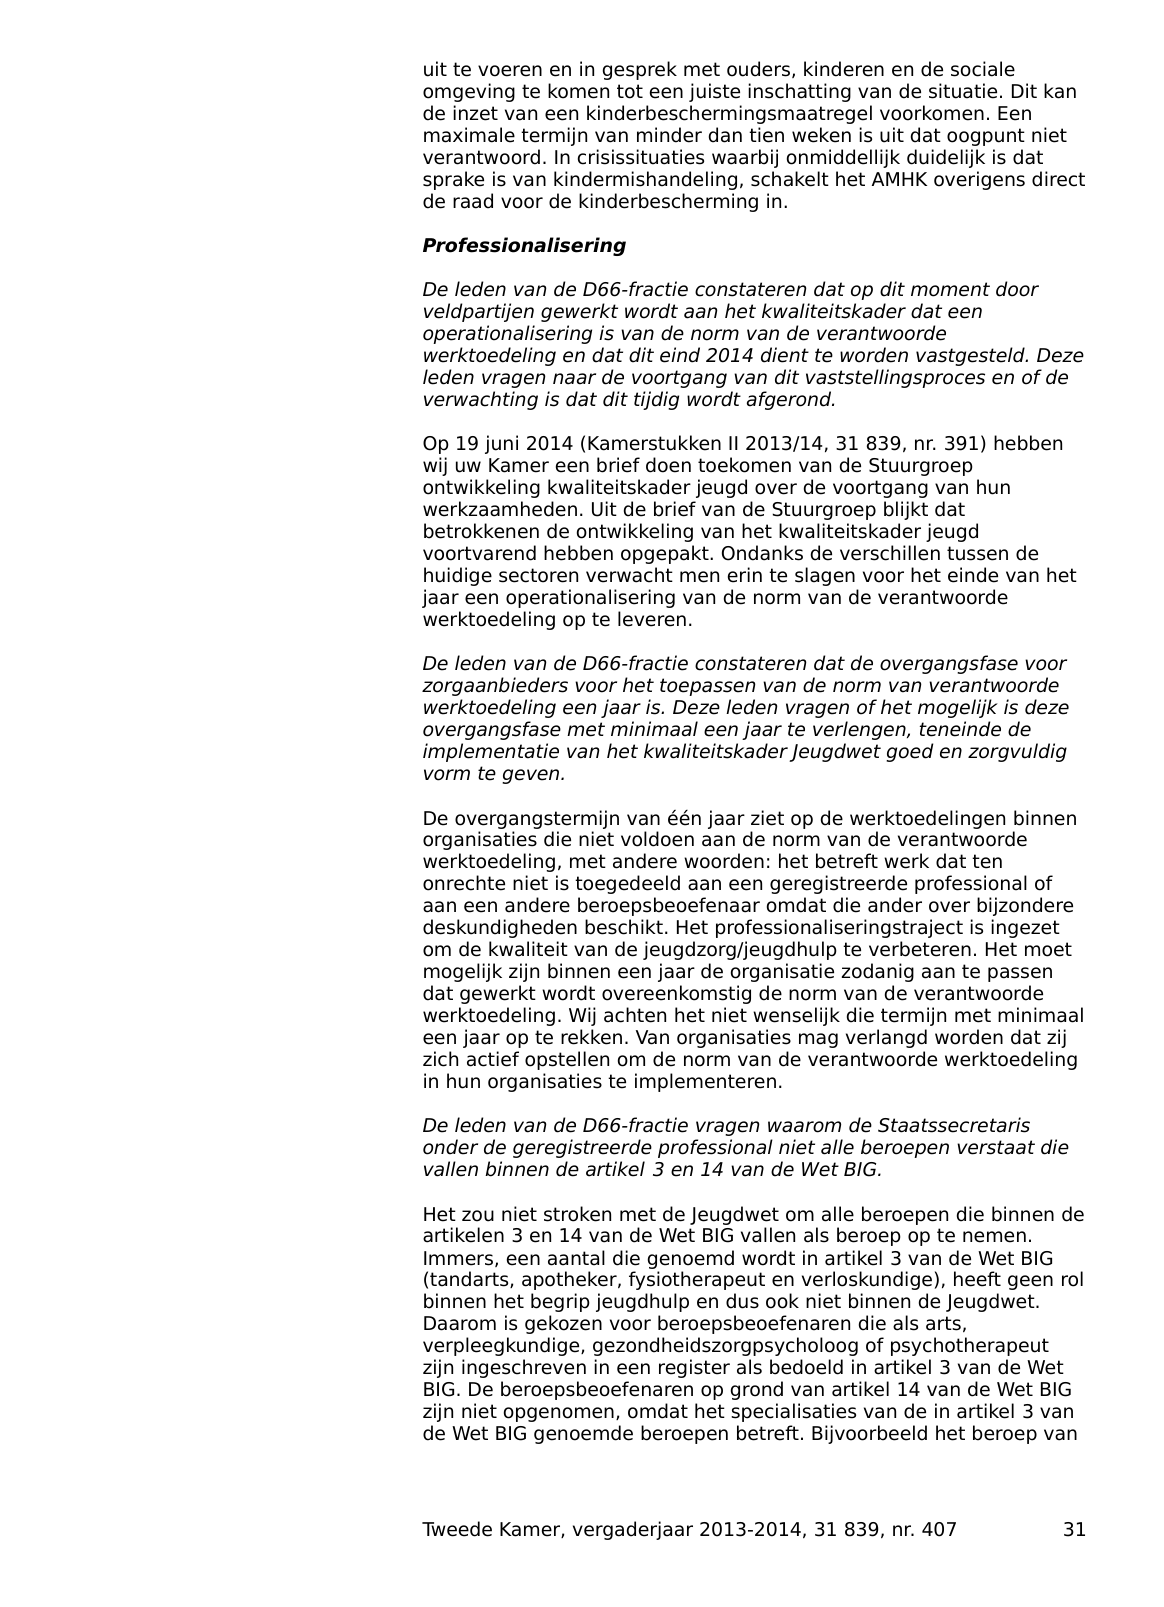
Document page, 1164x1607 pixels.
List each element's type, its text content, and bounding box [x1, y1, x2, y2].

text De leden van de D66-fractie constateren dat de overgangsfase voor zorgaanbieders voor het toepassen van de norm van verantwoorde werktoedeling een jaar is. Deze leden vragen of het mogelijk is deze overgangsfase met minimaal een jaar te verlengen, teneinde de implementatie van het kwaliteitskader Jeugdwet goed en zorgvuldig vorm te geven. [422, 653, 1087, 785]
text uit te voeren en in gesprek met ouders, kinderen en de sociale omgeving te komen tot een juiste inschatting van de situatie. Dit kan de inzet van een kinderbeschermingsmaatregel voorkomen. Een maximale termijn van minder dan tien weken is uit dat oogpunt niet verantwoord. In crisissituaties waarbij onmiddellijk duidelijk is dat sprake is van kindermishandeling, schakelt het AMHK overigens direct de raad voor de kinderbescherming in. [422, 59, 1087, 213]
subtitle Professionalisering [422, 235, 1087, 257]
text De leden van de D66-fractie constateren dat op dit moment door veldpartijen gewerkt wordt aan het kwaliteitskader dat een operationalisering is van de norm van de verantwoorde werktoedeling en dat dit eind 2014 dient te worden vastgesteld. Deze leden vragen naar de voortgang van dit vaststellingsproces en of de verwachting is dat dit tijdig wordt afgerond. [422, 279, 1087, 411]
text De leden van de D66-fractie vragen waarom de Staatssecretaris onder de geregistreerde professional niet alle beroepen verstaat die vallen binnen de artikel 3 en 14 van de Wet BIG. [422, 1115, 1087, 1181]
text Het zou niet stroken met de Jeugdwet om alle beroepen die binnen de artikelen 3 en 14 van de Wet BIG vallen als beroep op te nemen. Immers, een aantal die genoemd wordt in artikel 3 van de Wet BIG (tandarts, apotheker, fysiotherapeut en verloskundige), heeft geen rol binnen het begrip jeugdhulp en dus ook niet binnen de Jeugdwet. Daarom is gekozen voor beroepsbeoefenaren die als arts, verpleegkundige, gezondheidszorgpsycholoog of psychotherapeut zijn ingeschreven in een register als bedoeld in artikel 3 van de Wet BIG. De beroepsbeoefenaren op grond van artikel 14 van de Wet BIG zijn niet opgenomen, omdat het specialisaties van de in artikel 3 van de Wet BIG genoemde beroepen betreft. Bijvoorbeeld het beroep van [422, 1203, 1087, 1445]
text Op 19 juni 2014 (Kamerstukken II 2013/14, 31 839, nr. 391) hebben wij uw Kamer een brief doen toekomen van de Stuurgroep ontwikkeling kwaliteitskader jeugd over de voortgang van hun werkzaamheden. Uit de brief van de Stuurgroep blijkt dat betrokkenen de ontwikkeling van het kwaliteitskader jeugd voortvarend hebben opgepakt. Ondanks de verschillen tussen de huidige sectoren verwacht men erin te slagen voor het einde van het jaar een operationalisering van de norm van de verantwoorde werktoedeling op te leveren. [422, 433, 1087, 631]
text De overgangstermijn van één jaar ziet op de werktoedelingen binnen organisaties die niet voldoen aan de norm van de verantwoorde werktoedeling, met andere woorden: het betreft werk dat ten onrechte niet is toegedeeld aan een geregistreerde professional of aan een andere beroepsbeoefenaar omdat die ander over bijzondere deskundigheden beschikt. Het professionaliseringstraject is ingezet om de kwaliteit van de jeugdzorg/jeugdhulp te verbeteren. Het moet mogelijk zijn binnen een jaar de organisatie zodanig aan te passen dat gewerkt wordt overeenkomstig de norm van de verantwoorde werktoedeling. Wij achten het niet wenselijk die termijn met minimaal een jaar op te rekken. Van organisaties mag verlangd worden dat zij zich actief opstellen om de norm van de verantwoorde werktoedeling in hun organisaties te implementeren. [422, 807, 1087, 1093]
